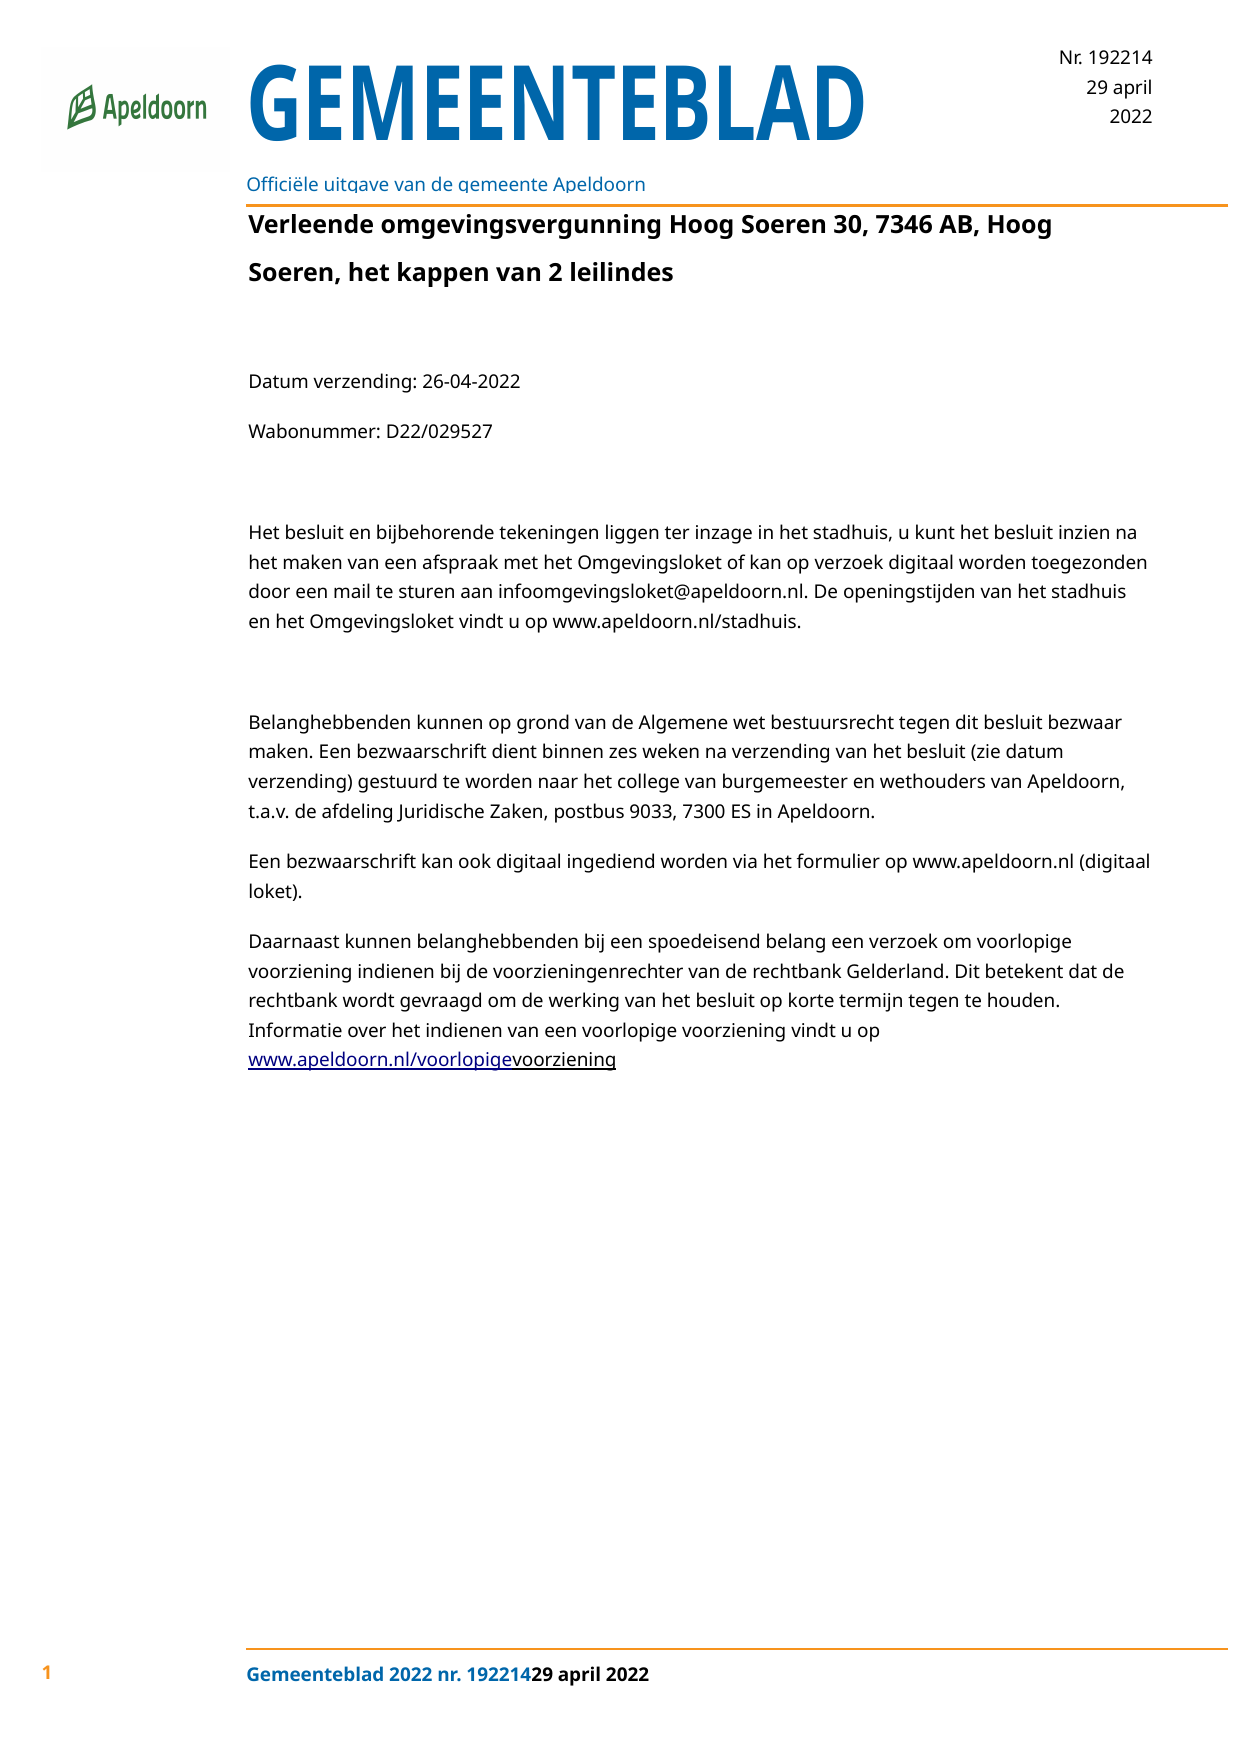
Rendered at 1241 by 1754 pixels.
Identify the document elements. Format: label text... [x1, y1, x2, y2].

text Een bezwaarschrift kan ook digitaal ingediend worden via het formulier op www.apeldoorn.nl (digitaal loket). [248, 848, 1152, 904]
text Verleende omgevingsvergunning Hoog Soeren 30, 7346 AB, Hoog Soeren, het kappen van 2 leilindes [248, 207, 1152, 288]
text Datum verzending: 26-04-2022 [248, 368, 1152, 394]
text Belanghebbenden kunnen op grond van de Algemene wet bestuursrecht tegen dit besluit bezwaar maken. Een bezwaarschrift dient binnen zes weken na verzending van het besluit (zie datum verzending) gestuurd te worden naar het college van burgemeester en wethouders van Apeldoorn, t.a.v. de afdeling Juridische Zaken, postbus 9033, 7300 ES in Apeldoorn. [248, 709, 1152, 824]
text Het besluit en bijbehorende tekeningen liggen ter inzage in het stadhuis, u kunt het besluit inzien na het maken van een afspraak met het Omgevingsloket of kan op verzoek digitaal worden toegezonden door een mail te sturen aan infoomgevingsloket@apeldoorn.nl. De openingstijden van het stadhuis en het Omgevingsloket vindt u op www.apeldoorn.nl/stadhuis. [248, 519, 1152, 634]
text Daarnaast kunnen belanghebbenden bij een spoedeisend belang een verzoek om voorlopige voorziening indienen bij de voorzieningenrechter van de rechtbank Gelderland. Dit betekent dat de rechtbank wordt gevraagd om de werking van het besluit op korte termijn tegen te houden. Informatie over het indienen van een voorlopige voorziening vindt u op www.apeldoorn.nl/voorlopigevoorziening [248, 928, 1152, 1072]
picture [41, 47, 231, 172]
text Wabonummer: D22/029527 [248, 419, 1152, 444]
